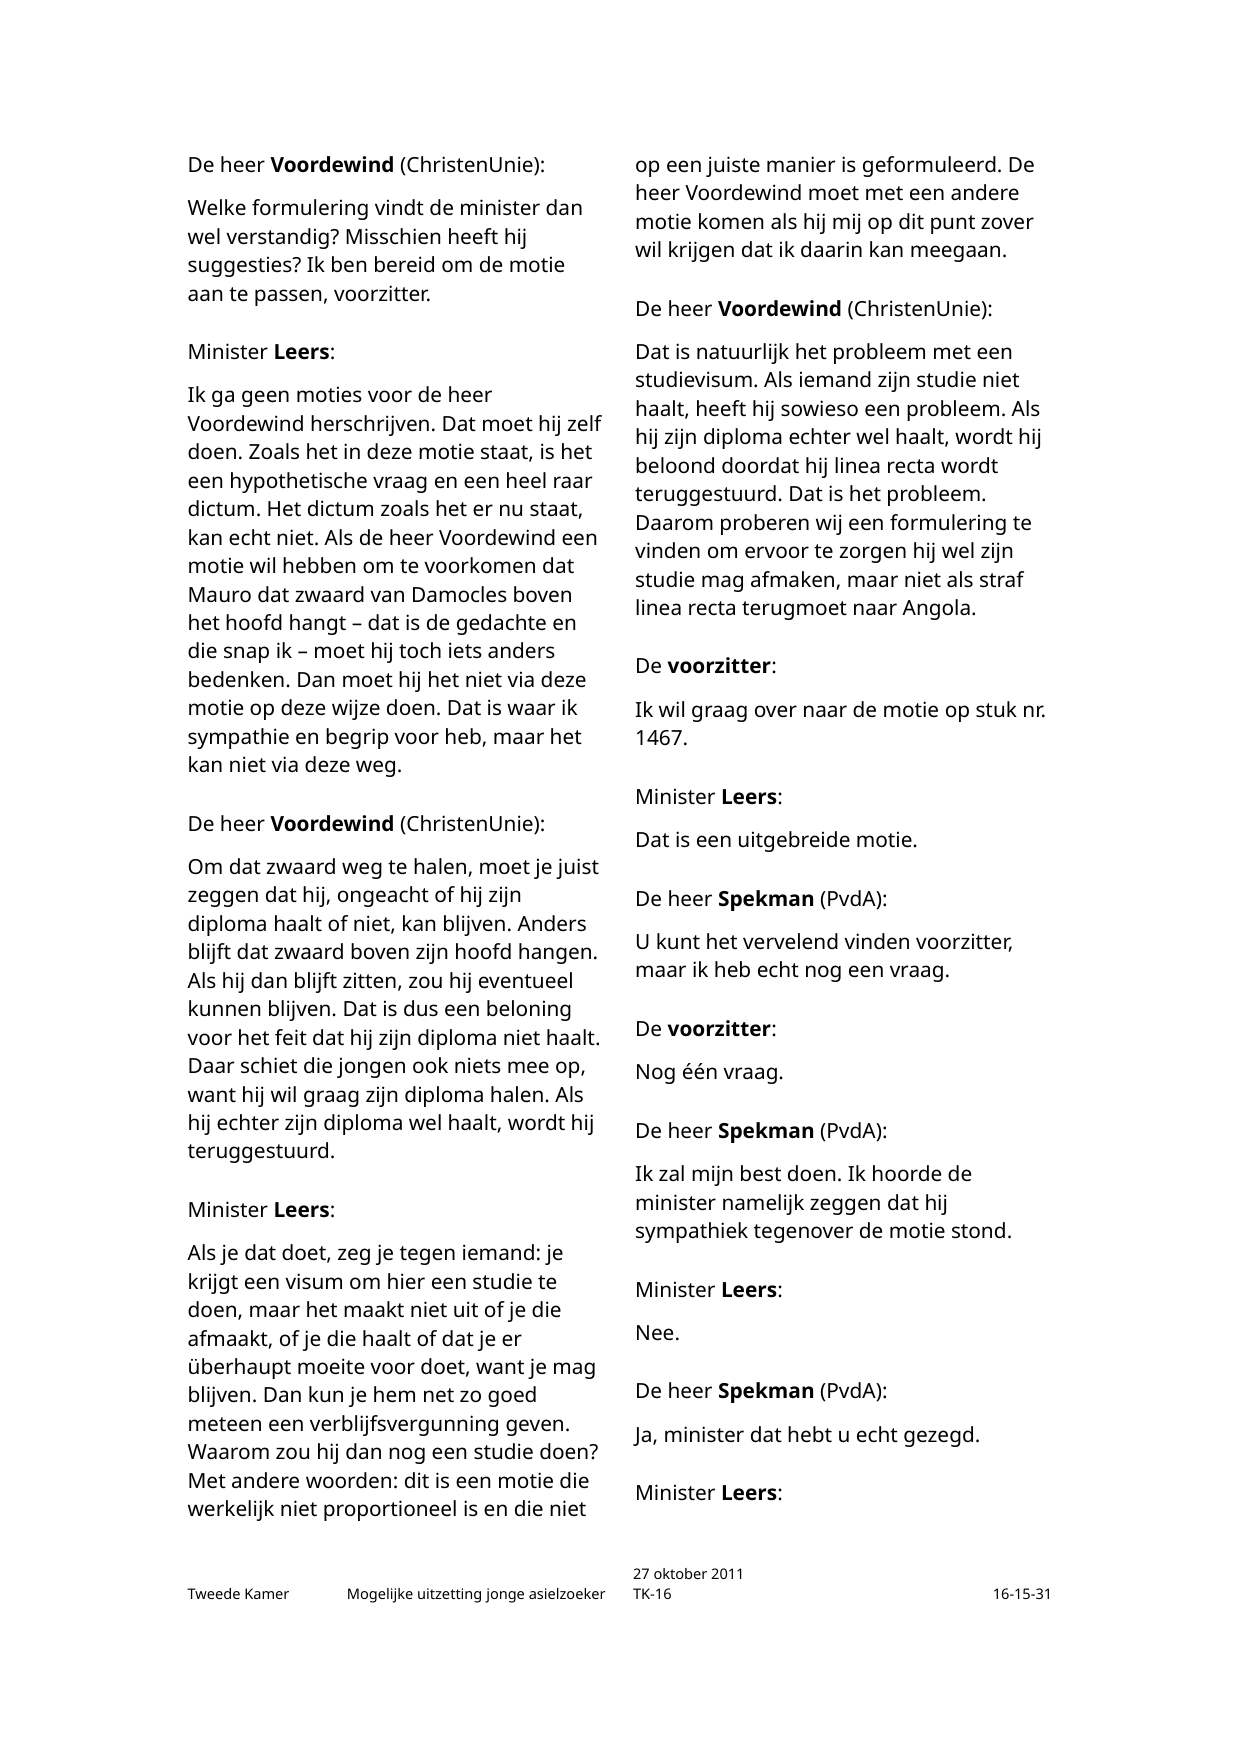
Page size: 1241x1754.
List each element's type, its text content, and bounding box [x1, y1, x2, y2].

text De heer Spekman (PvdA): [635, 884, 1053, 912]
text De voorzitter: [635, 652, 1053, 680]
text op een juiste manier is geformuleerd. De heer Voordewind moet met een andere motie komen als hij mij op dit punt zover wil krijgen dat ik daarin kan meegaan. [635, 150, 1053, 264]
text De heer Spekman (PvdA): [635, 1377, 1053, 1405]
text Ja, minister dat hebt u echt gezegd. [635, 1420, 1053, 1448]
text Ik ga geen moties voor de heer Voordewind herschrijven. Dat moet hij zelf doen. Zoals het in deze motie staat, is het een hypothetische vraag en een heel raar dictum. Het dictum zoals het er nu staat, kan echt niet. Als de heer Voordewind een motie wil hebben om te voorkomen dat Mauro dat zwaard van Damocles boven het hoofd hangt – dat is de gedachte en die snap ik – moet hij toch iets anders bedenken. Dan moet hij het niet via deze motie op deze wijze doen. Dat is waar ik sympathie en begrip voor heb, maar het kan niet via deze weg. [187, 381, 605, 779]
text De heer Voordewind (ChristenUnie): [187, 809, 605, 837]
text Minister Leers: [187, 1195, 605, 1223]
text Om dat zwaard weg te halen, moet je juist zeggen dat hij, ongeacht of hij zijn diploma haalt of niet, kan blijven. Anders blijft dat zwaard boven zijn hoofd hangen. Als hij dan blijft zitten, zou hij eventueel kunnen blijven. Dat is dus een beloning voor het feit dat hij zijn diploma niet haalt. Daar schiet die jongen ook niets mee op, want hij wil graag zijn diploma halen. Als hij echter zijn diploma wel haalt, wordt hij teruggestuurd. [187, 852, 605, 1165]
text Nee. [635, 1318, 1053, 1347]
text Ik wil graag over naar de motie op stuk nr. 1467. [635, 695, 1053, 752]
text De voorzitter: [635, 1014, 1053, 1042]
text Minister Leers: [635, 1275, 1053, 1303]
text Nog één vraag. [635, 1057, 1053, 1086]
text Minister Leers: [635, 782, 1053, 810]
text Als je dat doet, zeg je tegen iemand: je krijgt een visum om hier een studie te doen, maar het maakt niet uit of je die afmaakt, of je die haalt of dat je er überhaupt moeite voor doet, want je mag blijven. Dan kun je hem net zo goed meteen een verblijfsvergunning geven. Waarom zou hij dan nog een studie doen? Met andere woorden: dit is een motie die werkelijk niet proportioneel is en die niet [187, 1238, 605, 1523]
text De heer Voordewind (ChristenUnie): [635, 294, 1053, 322]
text Dat is een uitgebreide motie. [635, 825, 1053, 854]
text U kunt het vervelend vinden voorzitter, maar ik heb echt nog een vraag. [635, 927, 1053, 984]
text De heer Spekman (PvdA): [635, 1116, 1053, 1144]
text Minister Leers: [187, 337, 605, 366]
text Ik zal mijn best doen. Ik hoorde de minister namelijk zeggen dat hij sympathiek tegenover de motie stond. [635, 1159, 1053, 1245]
text Minister Leers: [635, 1478, 1053, 1507]
text Welke formulering vindt de minister dan wel verstandig? Misschien heeft hij suggesties? Ik ben bereid om de motie aan te passen, voorzitter. [187, 193, 605, 307]
text Dat is natuurlijk het probleem met een studievisum. Als iemand zijn studie niet haalt, heeft hij sowieso een probleem. Als hij zijn diploma echter wel haalt, wordt hij beloond doordat hij linea recta wordt teruggestuurd. Dat is het probleem. Daarom proberen wij een formulering te vinden om ervoor te zorgen hij wel zijn studie mag afmaken, maar niet als straf linea recta terugmoet naar Angola. [635, 337, 1053, 622]
text De heer Voordewind (ChristenUnie): [187, 150, 605, 178]
